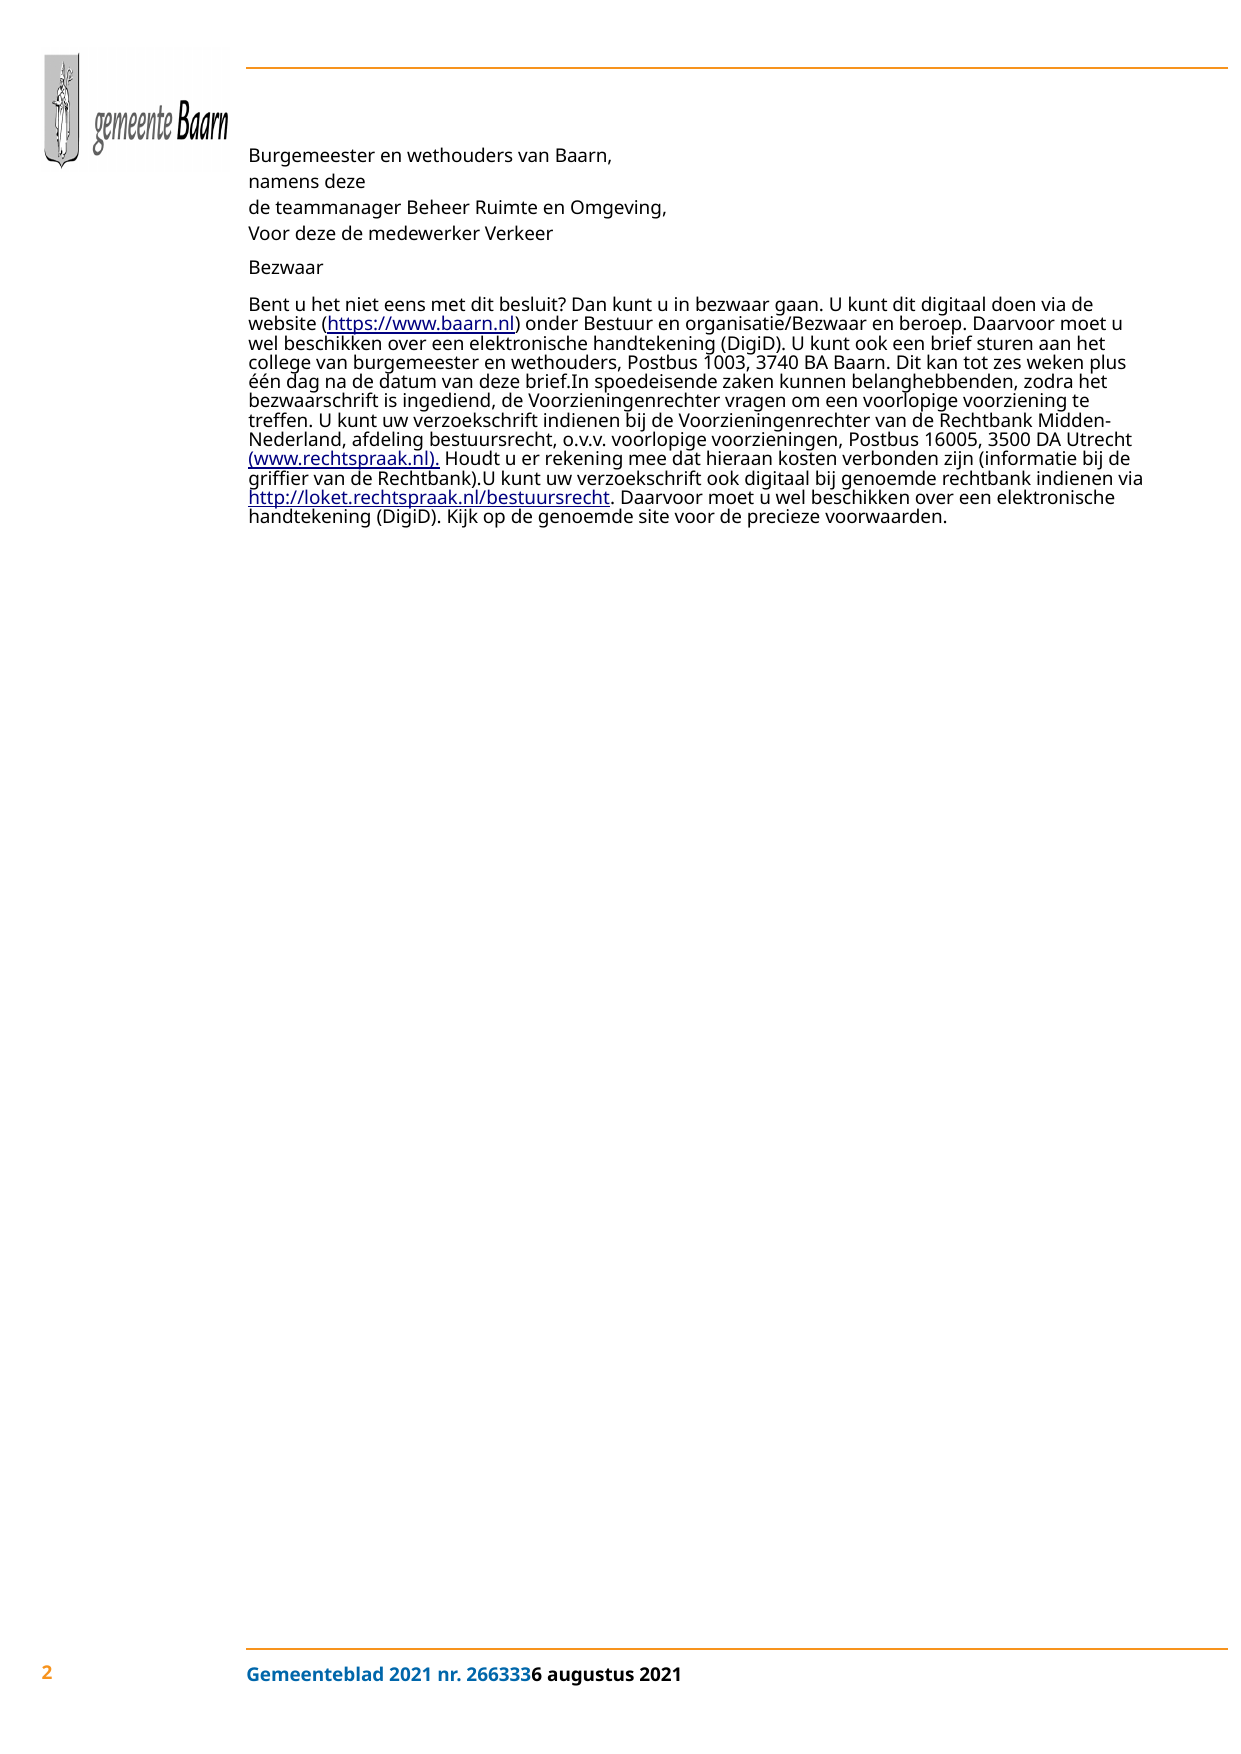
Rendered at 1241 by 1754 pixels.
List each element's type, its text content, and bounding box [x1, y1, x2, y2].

text Burgemeester en wethouders van Baarn, [248, 143, 1152, 168]
text Bezwaar [248, 259, 1152, 278]
text Bent u het niet eens met dit besluit? Dan kunt u in bezwaar gaan. U kunt dit digitaal doen via de website (https://www.baarn.nl) onder Bestuur en organisatie/Bezwaar en beroep. Daarvoor moet u wel beschikken over een elektronische handtekening (DigiD). U kunt ook een brief sturen aan het college van burgemeester en wethouders, Postbus 1003, 3740 BA Baarn. Dit kan tot zes weken plus één dag na de datum van deze brief.In spoedeisende zaken kunnen belanghebbenden, zodra het bezwaarschrift is ingediend, de Voorzieningenrechter vragen om een voorlopige voorziening te treffen. U kunt uw verzoekschrift indienen bij de Voorzieningenrechter van de Rechtbank Midden-Nederland, afdeling bestuursrecht, o.v.v. voorlopige voorzieningen, Postbus 16005, 3500 DA Utrecht (www.rechtspraak.nl). Houdt u er rekening mee dat hieraan kosten verbonden zijn (informatie bij de griffier van de Rechtbank).U kunt uw verzoekschrift ook digitaal bij genoemde rechtbank indienen via http://loket.rechtspraak.nl/bestuursrecht. Daarvoor moet u wel beschikken over een elektronische handtekening (DigiD). Kijk op de genoemde site voor de precieze voorwaarden. [248, 296, 1152, 527]
text namens deze [248, 168, 1152, 194]
picture [41, 47, 231, 172]
text Voor deze de medewerker Verkeer [248, 220, 1152, 246]
text de teammanager Beheer Ruimte en Omgeving, [248, 194, 1152, 220]
